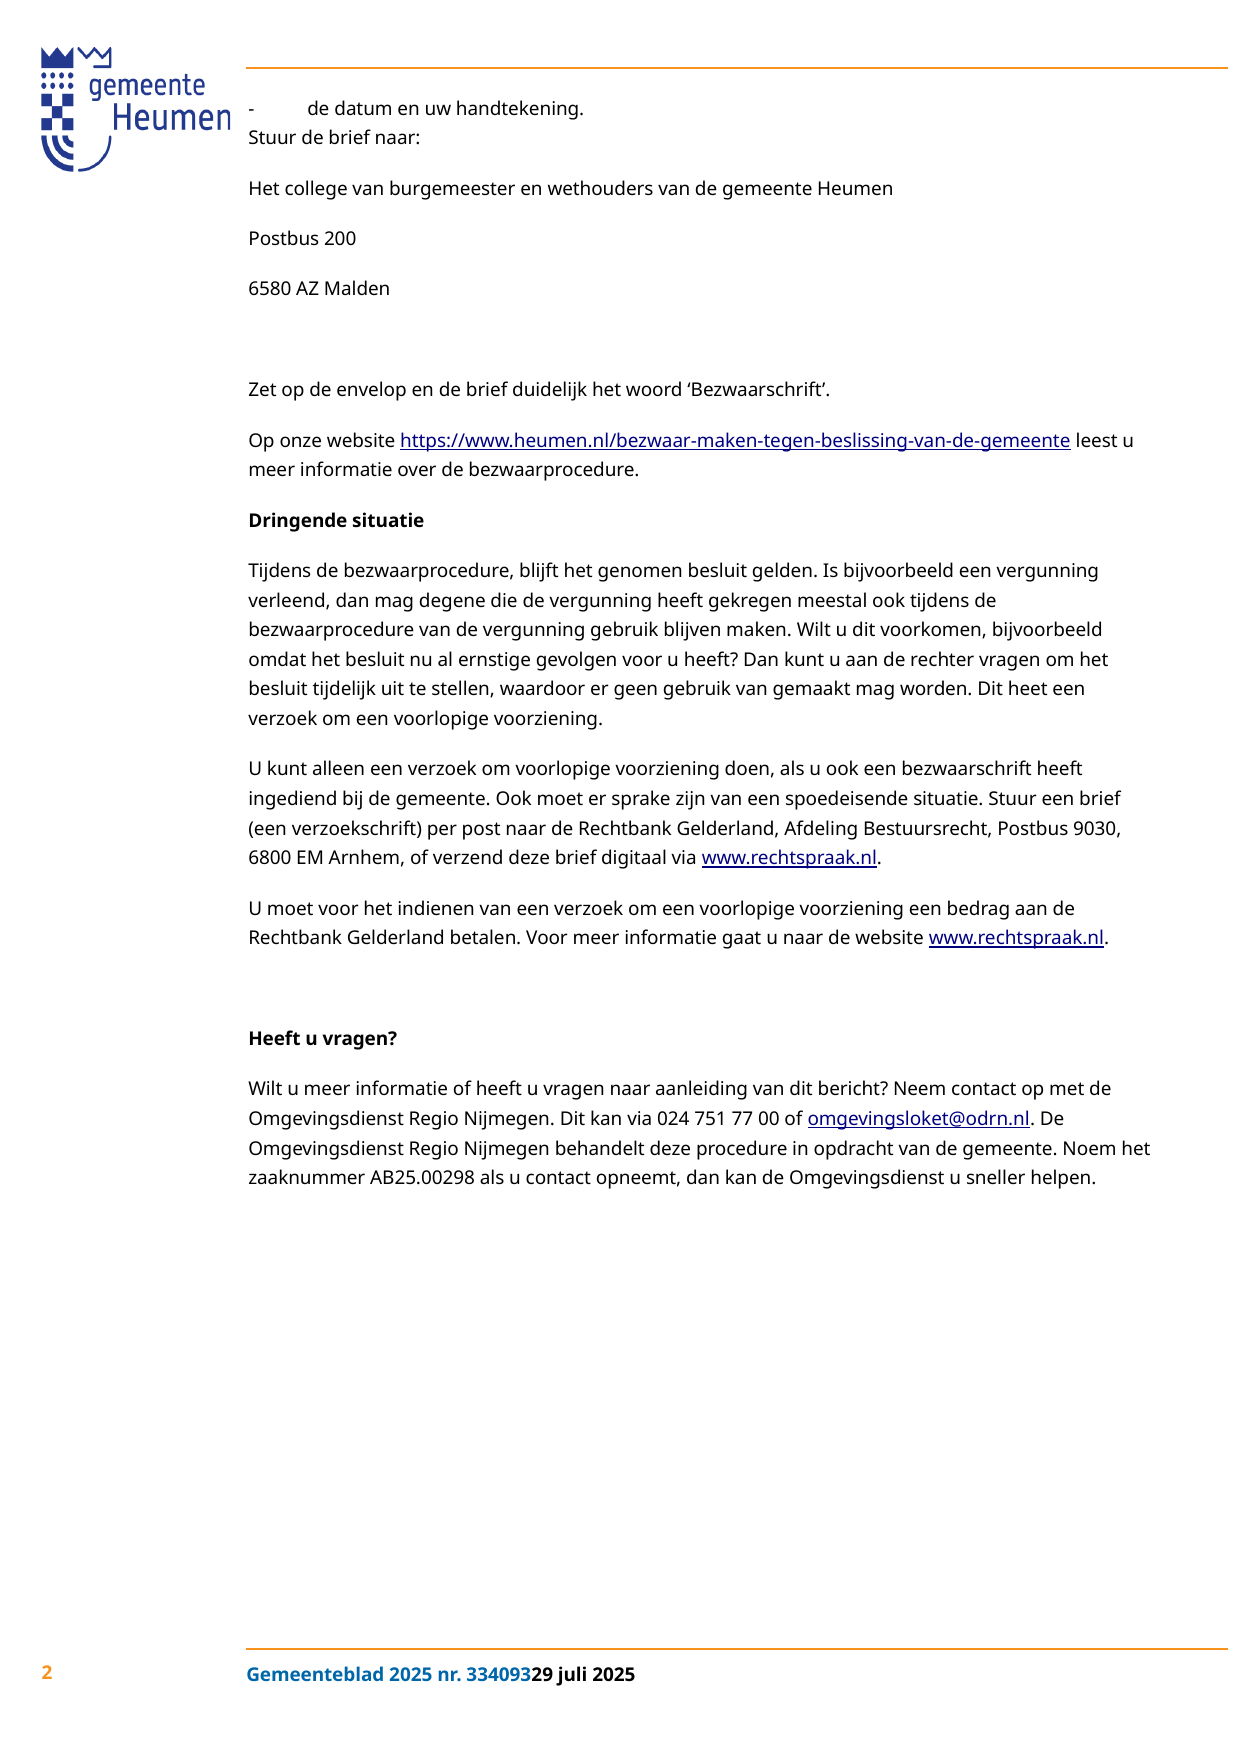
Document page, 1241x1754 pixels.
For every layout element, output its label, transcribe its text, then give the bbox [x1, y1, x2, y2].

text U moet voor het indienen van een verzoek om een voorlopige voorziening een bedrag aan de Rechtbank Gelderland betalen. Voor meer informatie gaat u naar de website www.rechtspraak.nl. [248, 895, 1152, 950]
text Zet op de envelop en de brief duidelijk het woord ‘Bezwaarschrift’. [248, 376, 1152, 402]
text Het college van burgemeester en wethouders van de gemeente Heumen [248, 175, 1152, 201]
text Heeft u vragen? [248, 1025, 1152, 1051]
list de datum en uw handtekening. [248, 95, 1152, 121]
text Wilt u meer informatie of heeft u vragen naar aanleiding van dit bericht? Neem contact op met de Omgevingsdienst Regio Nijmegen. Dit kan via 024 751 77 00 of omgevingsloket@odrn.nl. De Omgevingsdienst Regio Nijmegen behandelt deze procedure in opdracht van de gemeente. Noem het zaaknummer AB25.00298 als u contact opneemt, dan kan de Omgevingsdienst u sneller helpen. [248, 1076, 1152, 1190]
text U kunt alleen een verzoek om voorlopige voorziening doen, als u ook een bezwaarschrift heeft ingediend bij de gemeente. Ook moet er sprake zijn van een spoedeisende situatie. Stuur een brief (een verzoekschrift) per post naar de Rechtbank Gelderland, Afdeling Bestuursrecht, Postbus 9030, 6800 EM Arnhem, of verzend deze brief digitaal via www.rechtspraak.nl. [248, 756, 1152, 870]
text Stuur de brief naar: [248, 124, 1152, 150]
text Dringende situatie [248, 507, 1152, 533]
picture [41, 47, 231, 172]
text Tijdens de bezwaarprocedure, blijft het genomen besluit gelden. Is bijvoorbeeld een vergunning verleend, dan mag degene die de vergunning heeft gekregen meestal ook tijdens de bezwaarprocedure van de vergunning gebruik blijven maken. Wilt u dit voorkomen, bijvoorbeeld omdat het besluit nu al ernstige gevolgen voor u heeft? Dan kunt u aan de rechter vragen om het besluit tijdelijk uit te stellen, waardoor er geen gebruik van gemaakt mag worden. Dit heet een verzoek om een voorlopige voorziening. [248, 557, 1152, 731]
text Op onze website https://www.heumen.nl/bezwaar-maken-tegen-beslissing-van-de-gemeente leest u meer informatie over de bezwaarprocedure. [248, 427, 1152, 482]
text Postbus 200 [248, 225, 1152, 251]
text 6580 AZ Malden [248, 276, 1152, 301]
